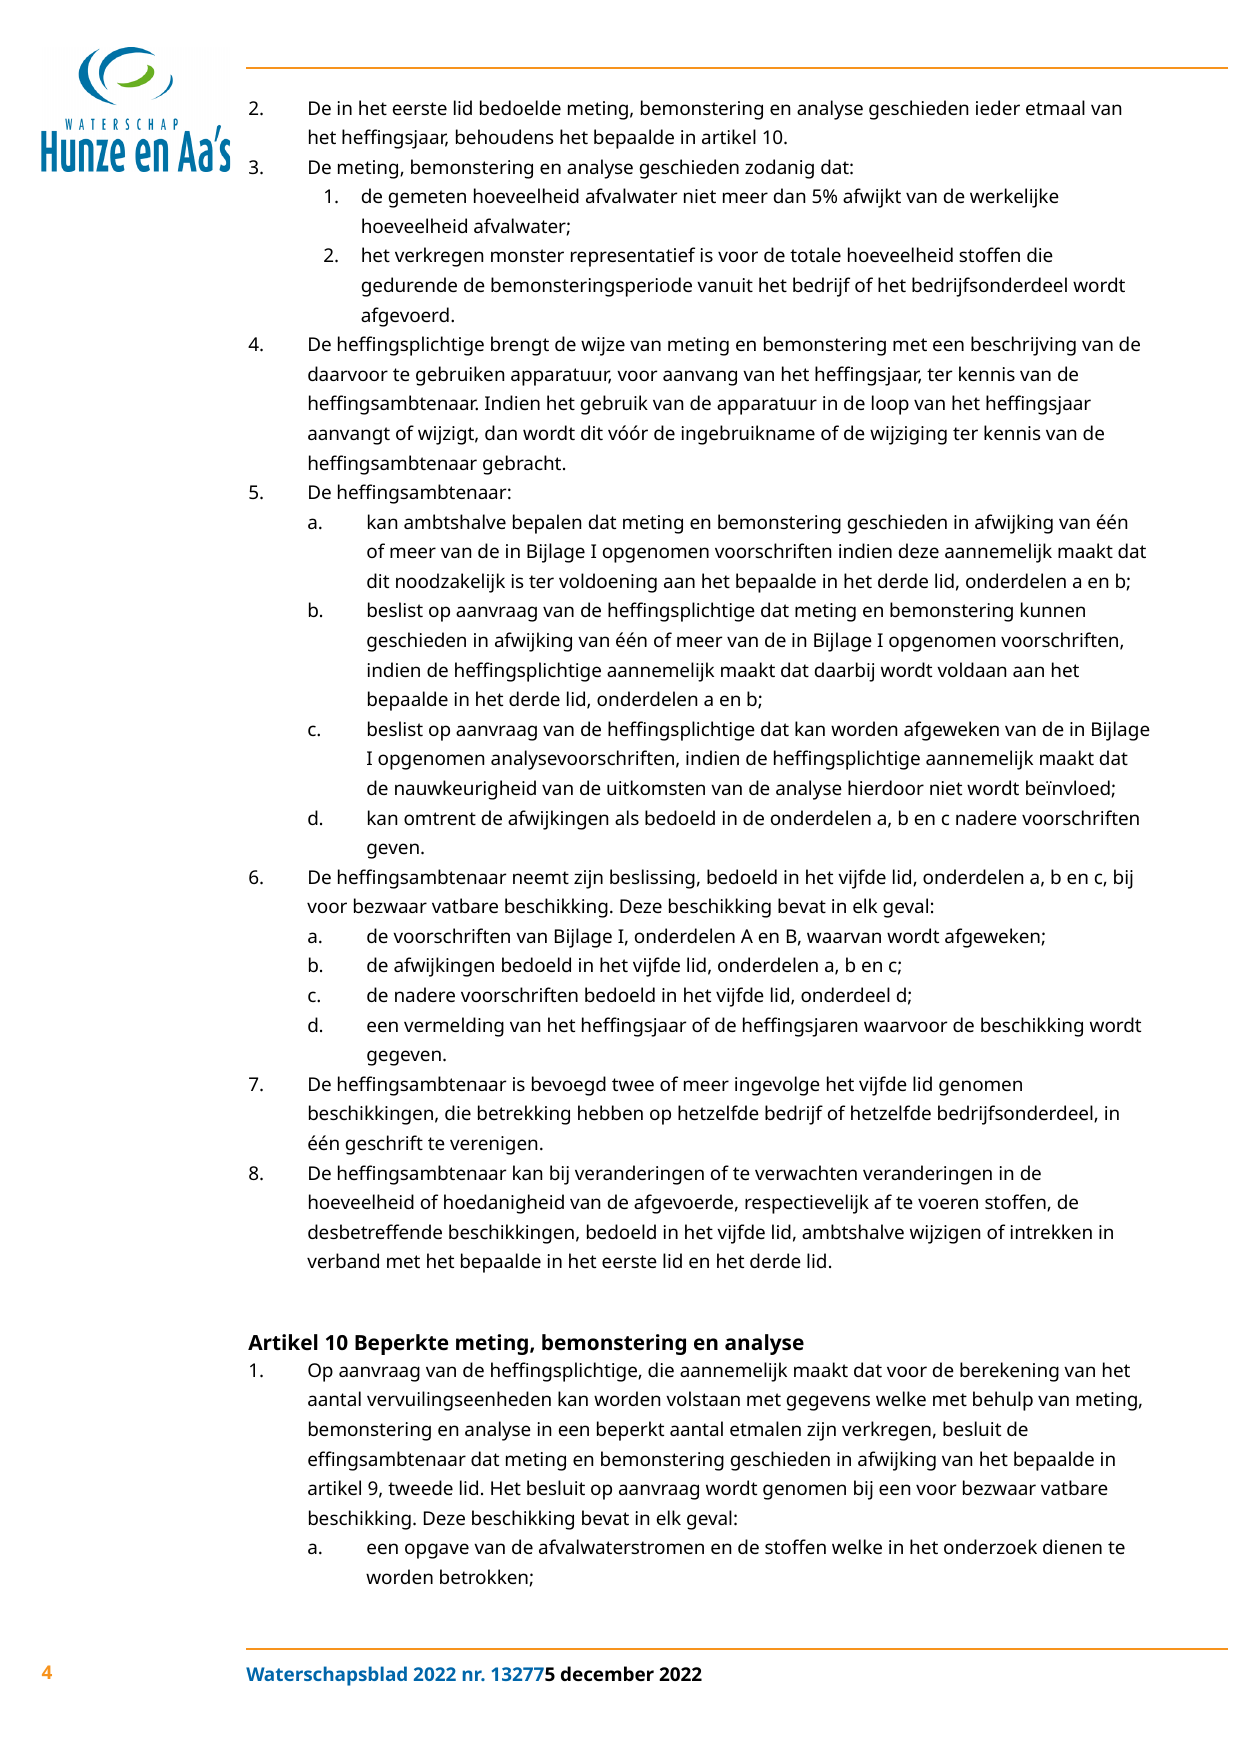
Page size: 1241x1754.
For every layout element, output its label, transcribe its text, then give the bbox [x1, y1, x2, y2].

picture [226, 145, 231, 156]
list beslist op aanvraag van de heffingsplichtige dat kan worden afgeweken van de in Bijlage I opgenomen analysevoorschriften, indien de heffingsplichtige aannemelijk maakt dat de nauwkeurigheid van de uitkomsten van de analyse hierdoor niet wordt beïnvloed; [307, 716, 1152, 801]
list beslist op aanvraag van de heffingsplichtige dat meting en bemonstering kunnen geschieden in afwijking van één of meer van de in Bijlage I opgenomen voorschriften, indien de heffingsplichtige aannemelijk maakt dat daarbij wordt voldaan aan het bepaalde in het derde lid, onderdelen a en b; [307, 598, 1152, 712]
list de nadere voorschriften bedoeld in het vijfde lid, onderdeel d; [307, 982, 1152, 1008]
list Op aanvraag van de heffingsplichtige, die aannemelijk maakt dat voor de berekening van het aantal vervuilingseenheden kan worden volstaan met gegevens welke met behulp van meting, bemonstering en analyse in een beperkt aantal etmalen zijn verkregen, besluit de effingsambtenaar dat meting en bemonstering geschieden in afwijking van het bepaalde in artikel 9, tweede lid. Het besluit op aanvraag wordt genomen bij een voor bezwaar vatbare beschikking. Deze beschikking bevat in elk geval: [248, 1357, 1152, 1531]
picture [41, 47, 231, 172]
list een vermelding van het heffingsjaar of de heffingsjaren waarvoor de beschikking wordt gegeven. [307, 1012, 1152, 1067]
picture [183, 163, 191, 172]
list het verkregen monster representatief is voor de totale hoeveelheid stoffen die gedurende de bemonsteringsperiode vanuit het bedrijf of het bedrijfsonderdeel wordt afgevoerd. [323, 243, 1152, 328]
list De heffingsambtenaar: [248, 479, 1152, 505]
list kan ambtshalve bepalen dat meting en bemonstering geschieden in afwijking van één of meer van de in Bijlage I opgenomen voorschriften indien deze aannemelijk maakt dat dit noodzakelijk is ter voldoening aan het bepaalde in het derde lid, onderdelen a en b; [307, 509, 1152, 594]
list een opgave van de afvalwaterstromen en de stoffen welke in het onderzoek dienen te worden betrokken; [307, 1534, 1152, 1590]
list de gemeten hoeveelheid afvalwater niet meer dan 5% afwijkt van de werkelijke hoeveelheid afvalwater; [323, 183, 1152, 239]
text Artikel 10 Beperkte meting, bemonstering en analyse [248, 1328, 1152, 1357]
list De heffingsambtenaar neemt zijn beslissing, bedoeld in het vijfde lid, onderdelen a, b en c, bij voor bezwaar vatbare beschikking. Deze beschikking bevat in elk geval: [248, 864, 1152, 919]
list de voorschriften van Bijlage I, onderdelen A en B, waarvan wordt afgeweken; [307, 923, 1152, 949]
list De in het eerste lid bedoelde meting, bemonstering en analyse geschieden ieder etmaal van het heffingsjaar, behoudens het bepaalde in artikel 10. [248, 95, 1152, 150]
list De heffingsambtenaar is bevoegd twee of meer ingevolge het vijfde lid genomen beschikkingen, die betrekking hebben op hetzelfde bedrijf of hetzelfde bedrijfsonderdeel, in één geschrift te verenigen. [248, 1071, 1152, 1156]
list De heffingsplichtige brengt de wijze van meting en bemonstering met een beschrijving van de daarvoor te gebruiken apparatuur, voor aanvang van het heffingsjaar, ter kennis van de heffingsambtenaar. Indien het gebruik van de apparatuur in de loop van het heffingsjaar aanvangt of wijzigt, dan wordt dit vóór de ingebruikname of de wijziging ter kennis van de heffingsambtenaar gebracht. [248, 331, 1152, 476]
list de afwijkingen bedoeld in het vijfde lid, onderdelen a, b en c; [307, 953, 1152, 978]
list De meting, bemonstering en analyse geschieden zodanig dat: [248, 154, 1152, 180]
list De heffingsambtenaar kan bij veranderingen of te verwachten veranderingen in de hoeveelheid of hoedanigheid van de afgevoerde, respectievelijk af te voeren stoffen, de desbetreffende beschikkingen, bedoeld in het vijfde lid, ambtshalve wijzigen of intrekken in verband met het bepaalde in het eerste lid en het derde lid. [248, 1160, 1152, 1274]
list kan omtrent de afwijkingen als bedoeld in de onderdelen a, b en c nadere voorschriften geven. [307, 805, 1152, 860]
picture [47, 154, 51, 172]
